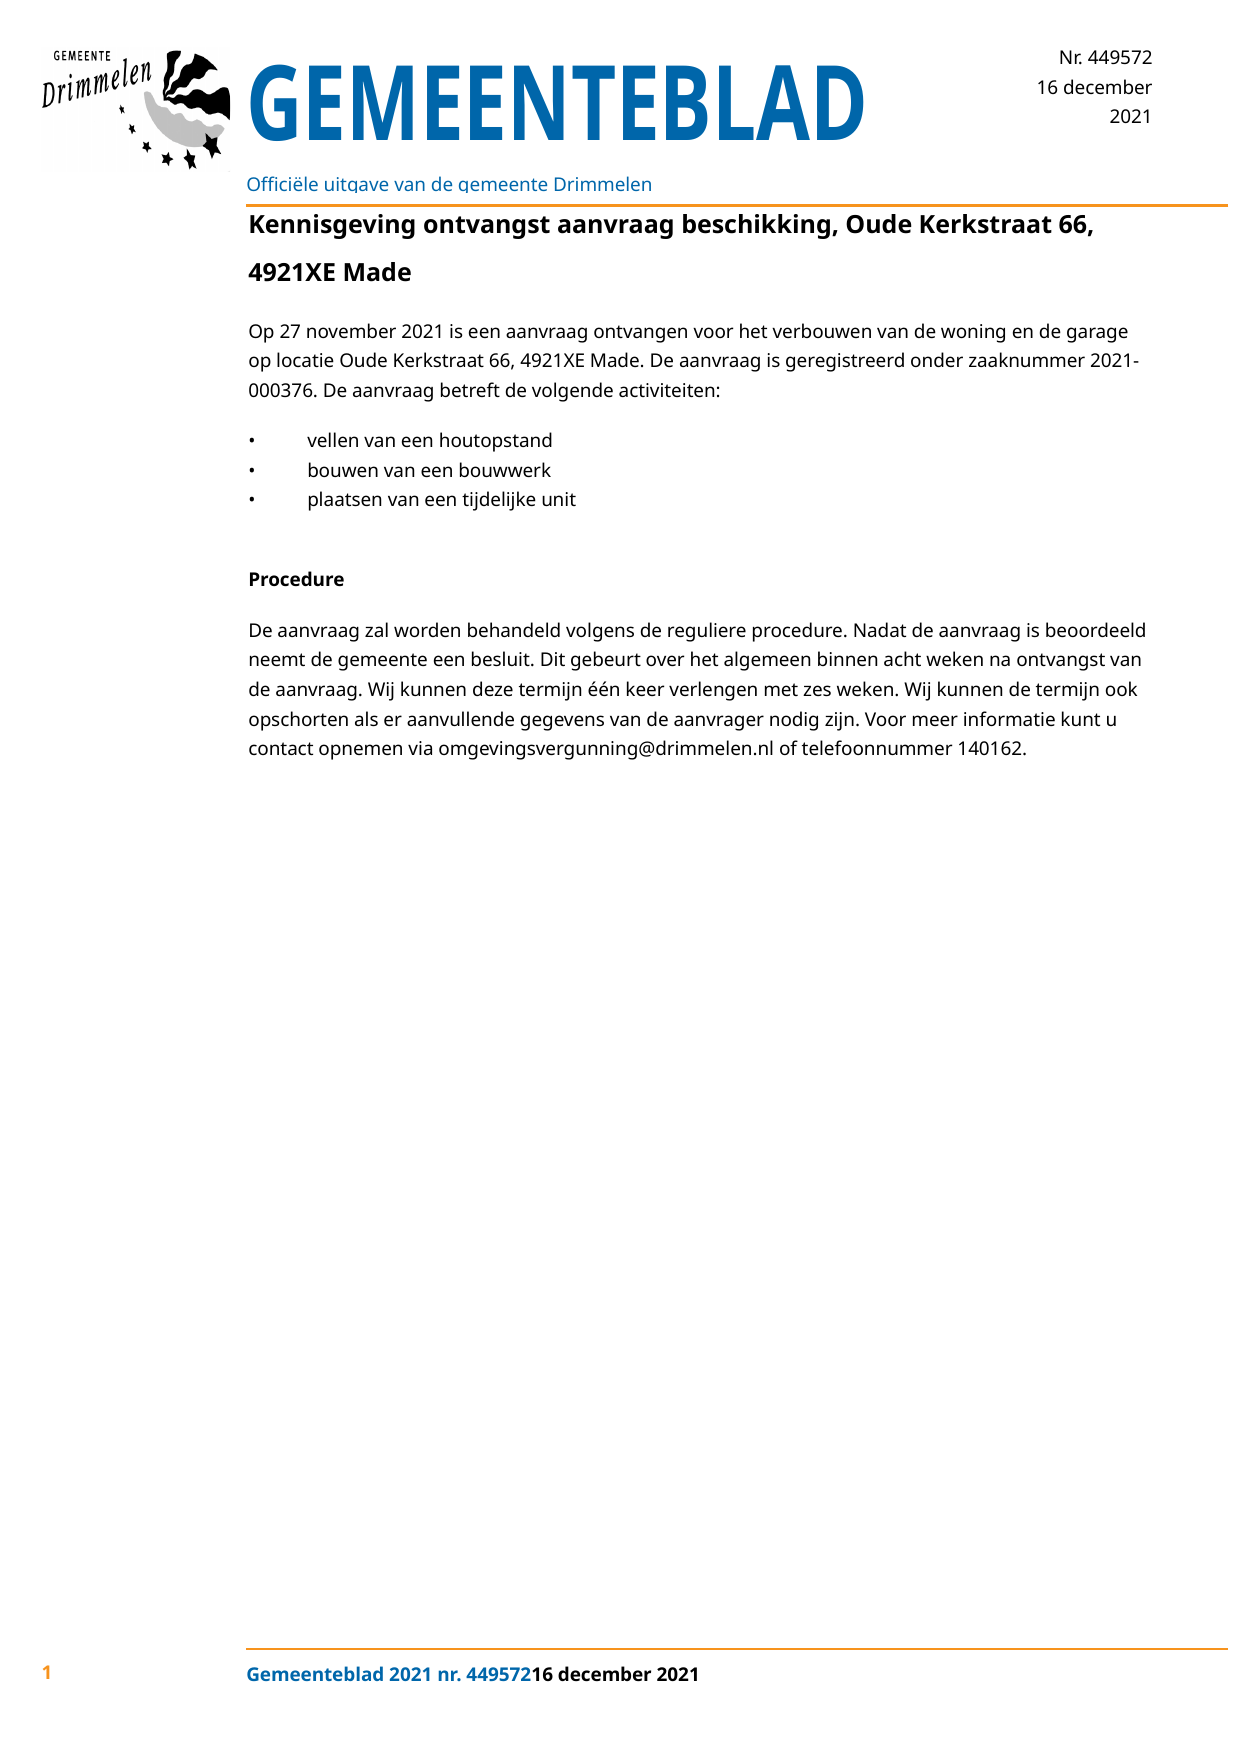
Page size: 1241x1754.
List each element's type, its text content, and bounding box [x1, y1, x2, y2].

list bouwen van een bouwwerk [248, 457, 1152, 483]
text Op 27 november 2021 is een aanvraag ontvangen voor het verbouwen van de woning en de garage op locatie Oude Kerkstraat 66, 4921XE Made. De aanvraag is geregistreerd onder zaaknummer 2021-000376. De aanvraag betreft de volgende activiteiten: [248, 318, 1152, 403]
text De aanvraag zal worden behandeld volgens de reguliere procedure. Nadat de aanvraag is beoordeeld neemt de gemeente een besluit. Dit gebeurt over het algemeen binnen acht weken na ontvangst van de aanvraag. Wij kunnen deze termijn één keer verlengen met zes weken. Wij kunnen de termijn ook opschorten als er aanvullende gegevens van de aanvrager nodig zijn. Voor meer informatie kunt u contact opnemen via omgevingsvergunning@drimmelen.nl of telefoonnummer 140162. [248, 617, 1152, 761]
picture [41, 47, 231, 172]
list plaatsen van een tijdelijke unit [248, 487, 1152, 512]
text Kennisgeving ontvangst aanvraag beschikking, Oude Kerkstraat 66, 4921XE Made [248, 207, 1152, 288]
text Procedure [248, 567, 1152, 592]
list vellen van een houtopstand [248, 427, 1152, 453]
